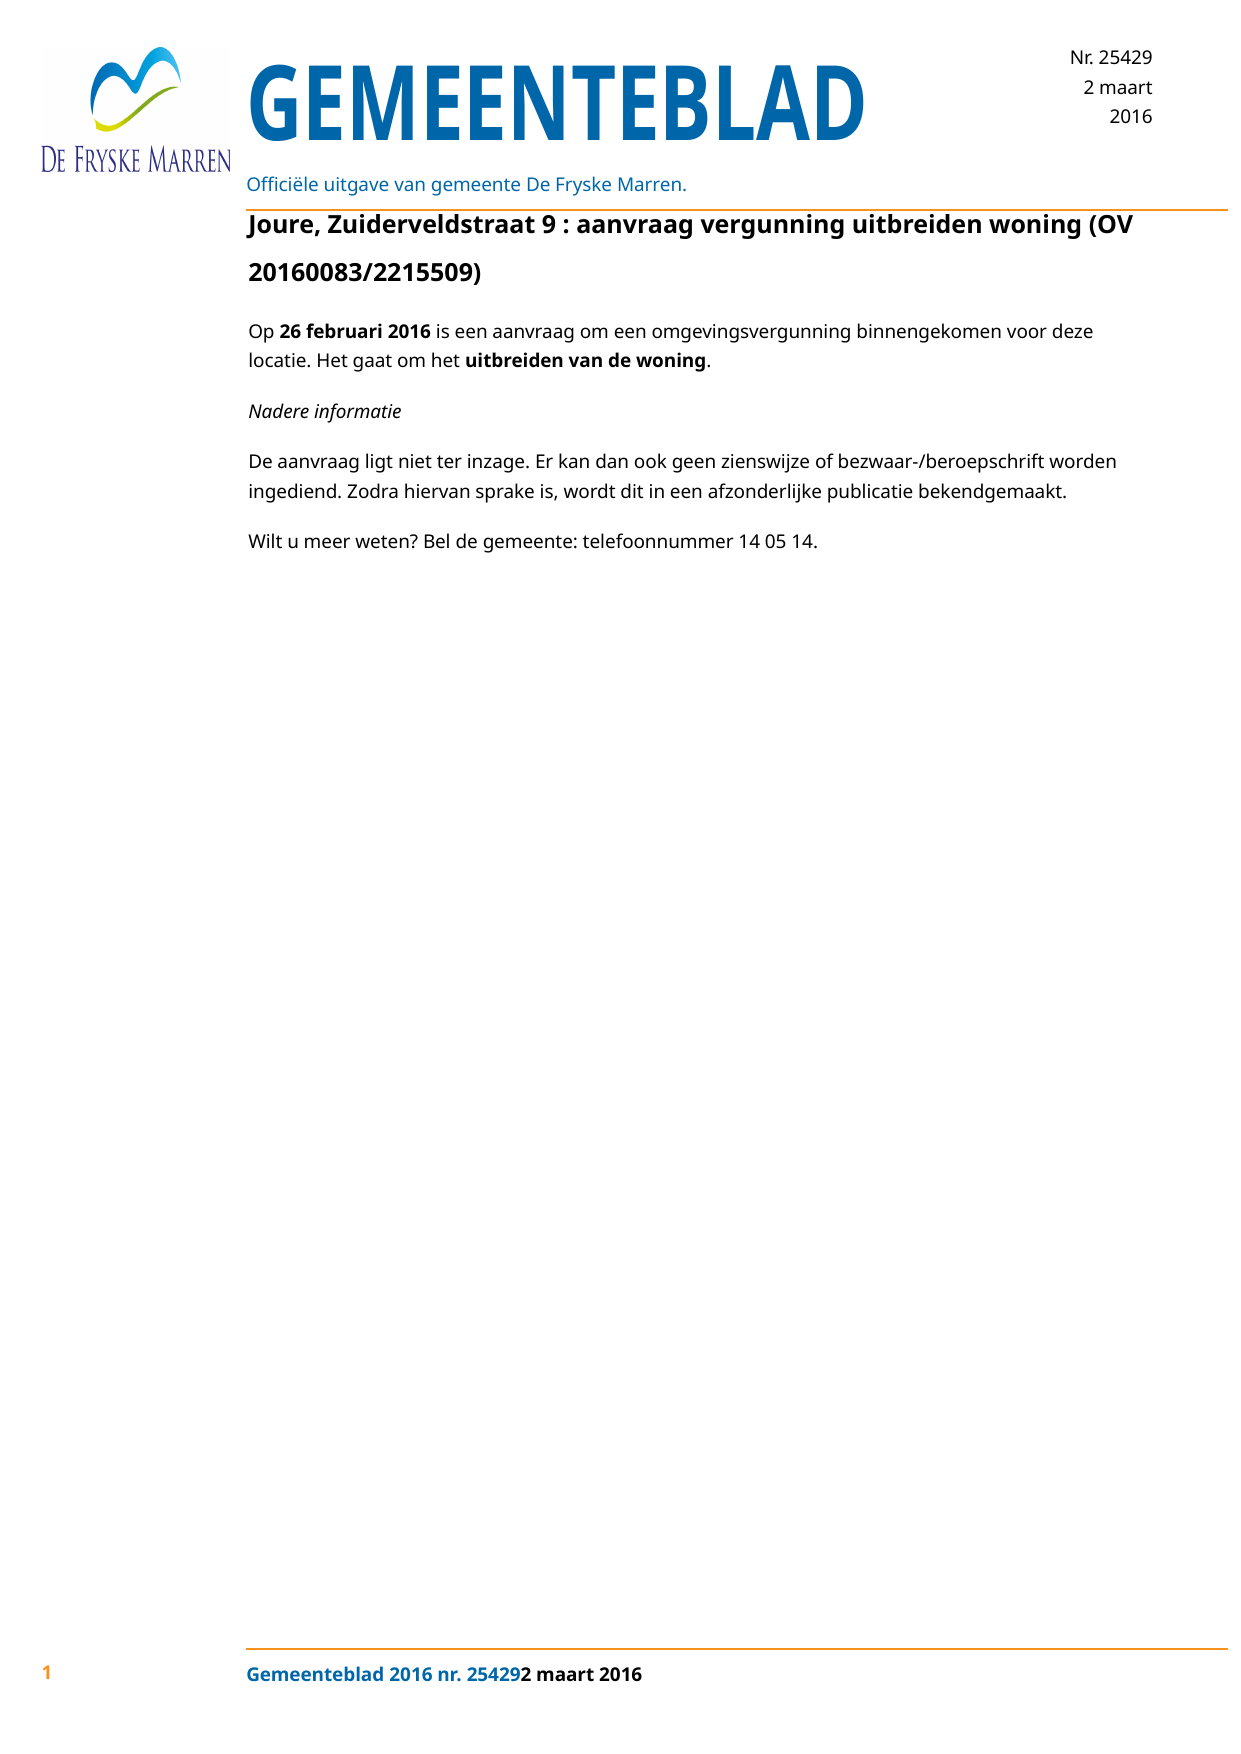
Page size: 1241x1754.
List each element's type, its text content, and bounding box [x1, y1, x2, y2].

text Op 26 februari 2016 is een aanvraag om een omgevingsvergunning binnengekomen voor deze locatie. Het gaat om het uitbreiden van de woning. [248, 318, 1152, 373]
text Wilt u meer weten? Bel de gemeente: telefoonnummer 14 05 14. [248, 528, 1152, 554]
text De aanvraag ligt niet ter inzage. Er kan dan ook geen zienswijze of bezwaar-/beroepschrift worden ingediend. Zodra hiervan sprake is, wordt dit in een afzonderlijke publicatie bekendgemaakt. [248, 448, 1152, 504]
text Joure, Zuiderveldstraat 9 : aanvraag vergunning uitbreiden woning (OV 20160083/2215509) [248, 211, 1152, 288]
picture [41, 47, 231, 172]
text Nadere informatie [248, 398, 1152, 424]
